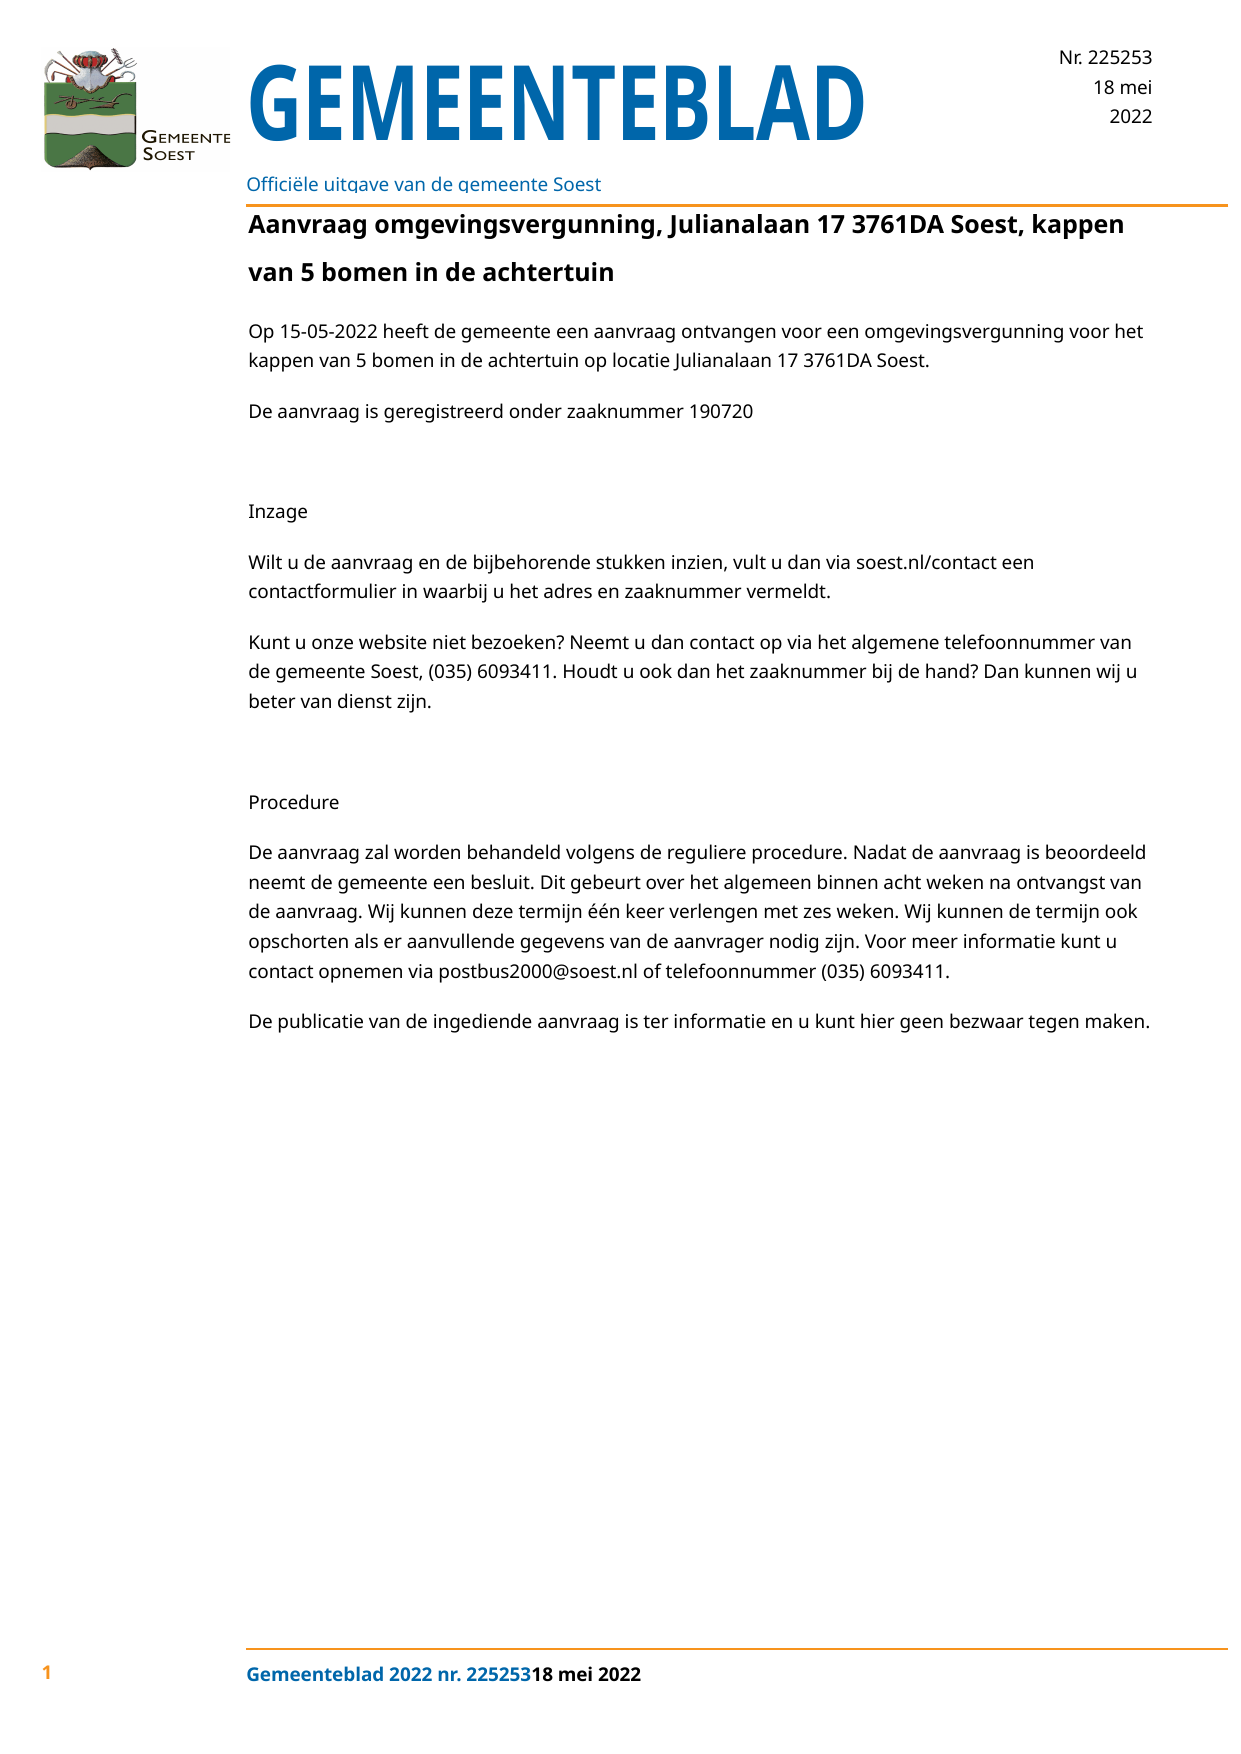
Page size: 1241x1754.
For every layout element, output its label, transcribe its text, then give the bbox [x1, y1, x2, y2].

text Wilt u de aanvraag en de bijbehorende stukken inzien, vult u dan via soest.nl/contact een contactformulier in waarbij u het adres en zaaknummer vermeldt. [248, 549, 1152, 604]
text Aanvraag omgevingsvergunning, Julianalaan 17 3761DA Soest, kappen van 5 bomen in de achtertuin [248, 207, 1152, 288]
text De aanvraag is geregistreerd onder zaaknummer 190720 [248, 398, 1152, 424]
picture [41, 47, 231, 172]
text De aanvraag zal worden behandeld volgens de reguliere procedure. Nadat de aanvraag is beoordeeld neemt de gemeente een besluit. Dit gebeurt over het algemeen binnen acht weken na ontvangst van de aanvraag. Wij kunnen deze termijn één keer verlengen met zes weken. Wij kunnen de termijn ook opschorten als er aanvullende gegevens van de aanvrager nodig zijn. Voor meer informatie kunt u contact opnemen via postbus2000@soest.nl of telefoonnummer (035) 6093411. [248, 839, 1152, 984]
text De publicatie van de ingediende aanvraag is ter informatie en u kunt hier geen bezwaar tegen maken. [248, 1008, 1152, 1034]
text Procedure [248, 789, 1152, 815]
text Kunt u onze website niet bezoeken? Neemt u dan contact op via het algemene telefoonnummer van de gemeente Soest, (035) 6093411. Houdt u ook dan het zaaknummer bij de hand? Dan kunnen wij u beter van dienst zijn. [248, 629, 1152, 714]
text Op 15-05-2022 heeft de gemeente een aanvraag ontvangen voor een omgevingsvergunning voor het kappen van 5 bomen in de achtertuin op locatie Julianalaan 17 3761DA Soest. [248, 318, 1152, 373]
text Inzage [248, 499, 1152, 524]
